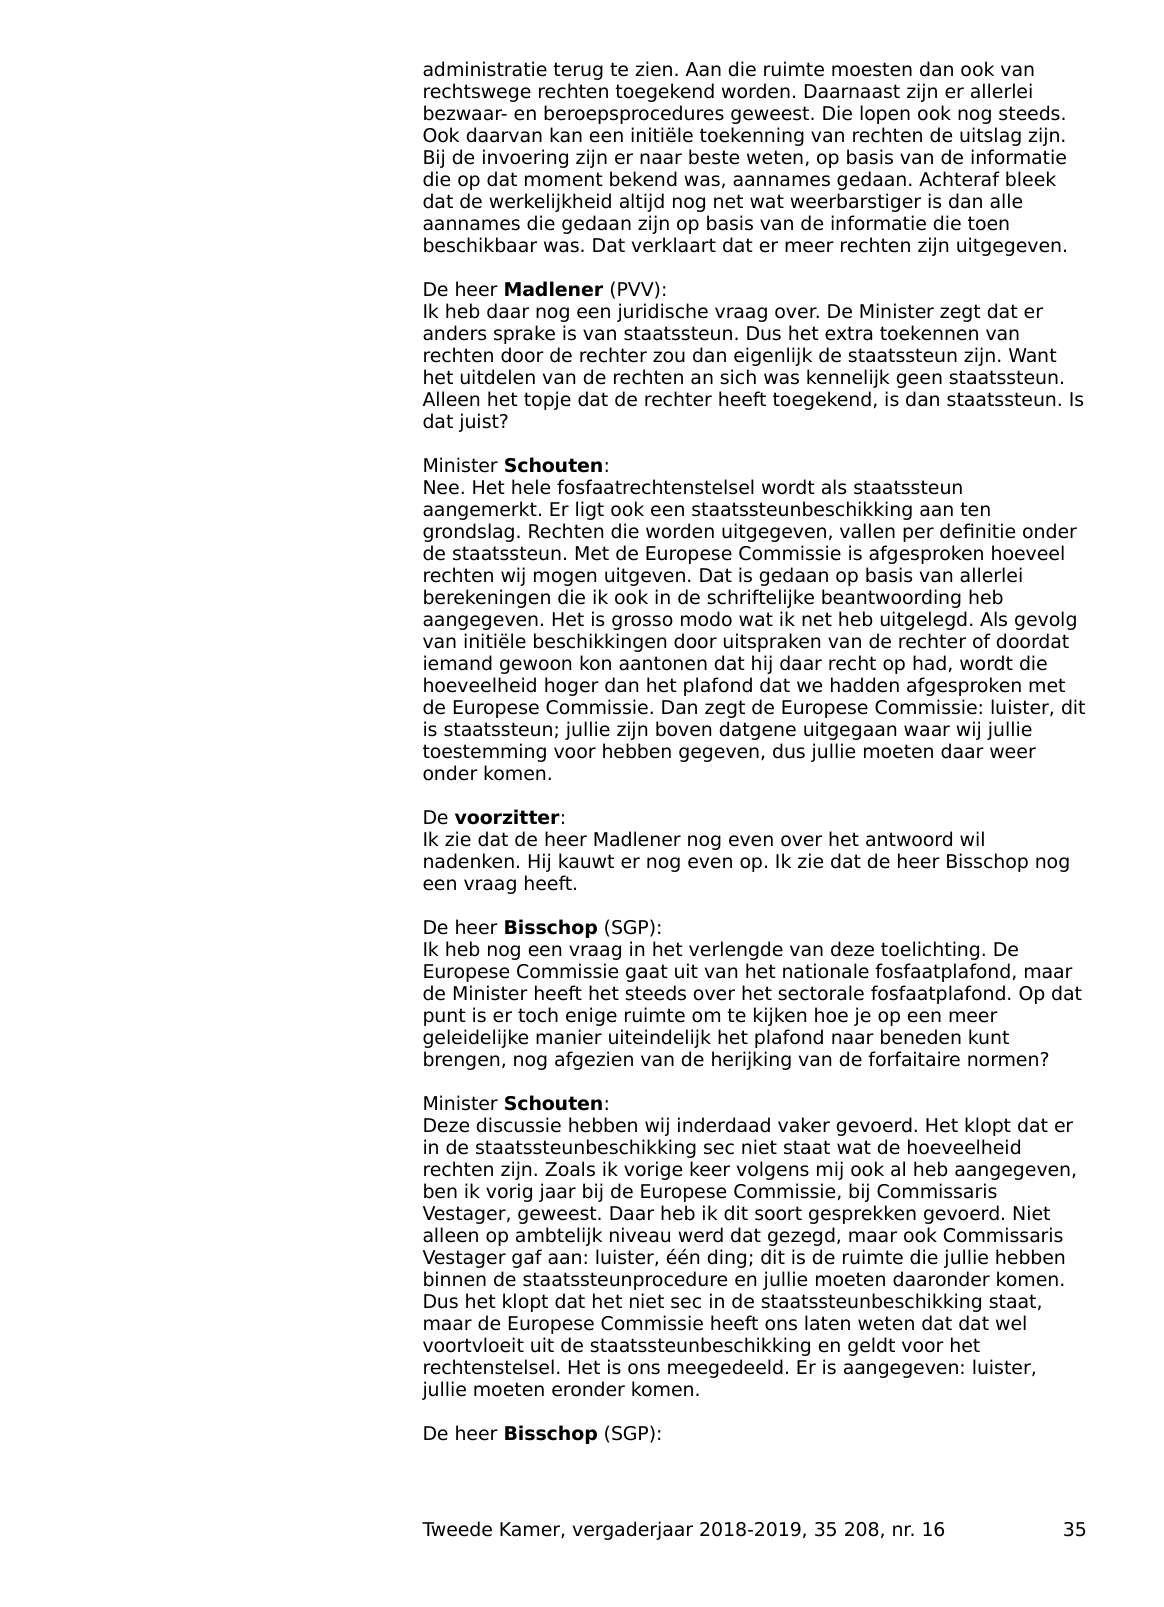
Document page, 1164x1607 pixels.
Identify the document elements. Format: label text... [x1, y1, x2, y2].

text De voorzitter: [422, 807, 1087, 829]
text De heer Bisschop (SGP): [422, 917, 1087, 939]
text Ik heb daar nog een juridische vraag over. De Minister zegt dat er anders sprake is van staatssteun. Dus het extra toekennen van rechten door de rechter zou dan eigenlijk de staatssteun zijn. Want het uitdelen van de rechten an sich was kennelijk geen staatssteun. Alleen het topje dat de rechter heeft toegekend, is dan staatssteun. Is dat juist? [422, 301, 1087, 433]
text Minister Schouten: [422, 1093, 1087, 1115]
text Minister Schouten: [422, 455, 1087, 477]
text Ik heb nog een vraag in het verlengde van deze toelichting. De Europese Commissie gaat uit van het nationale fosfaatplafond, maar de Minister heeft het steeds over het sectorale fosfaatplafond. Op dat punt is er toch enige ruimte om te kijken hoe je op een meer geleidelijke manier uiteindelijk het plafond naar beneden kunt brengen, nog afgezien van de herijking van de forfaitaire normen? [422, 939, 1087, 1071]
text De heer Bisschop (SGP): [422, 1423, 1087, 1445]
text administratie terug te zien. Aan die ruimte moesten dan ook van rechtswege rechten toegekend worden. Daarnaast zijn er allerlei bezwaar- en beroepsprocedures geweest. Die lopen ook nog steeds. Ook daarvan kan een initiële toekenning van rechten de uitslag zijn. Bij de invoering zijn er naar beste weten, op basis van de informatie die op dat moment bekend was, aannames gedaan. Achteraf bleek dat de werkelijkheid altijd nog net wat weerbarstiger is dan alle aannames die gedaan zijn op basis van de informatie die toen beschikbaar was. Dat verklaart dat er meer rechten zijn uitgegeven. [422, 59, 1087, 257]
text De heer Madlener (PVV): [422, 279, 1087, 301]
text Ik zie dat de heer Madlener nog even over het antwoord wil nadenken. Hij kauwt er nog even op. Ik zie dat de heer Bisschop nog een vraag heeft. [422, 829, 1087, 895]
text Nee. Het hele fosfaatrechtenstelsel wordt als staatssteun aangemerkt. Er ligt ook een staatssteunbeschikking aan ten grondslag. Rechten die worden uitgegeven, vallen per definitie onder de staatssteun. Met de Europese Commissie is afgesproken hoeveel rechten wij mogen uitgeven. Dat is gedaan op basis van allerlei berekeningen die ik ook in de schriftelijke beantwoording heb aangegeven. Het is grosso modo wat ik net heb uitgelegd. Als gevolg van initiële beschikkingen door uitspraken van de rechter of doordat iemand gewoon kon aantonen dat hij daar recht op had, wordt die hoeveelheid hoger dan het plafond dat we hadden afgesproken met de Europese Commissie. Dan zegt de Europese Commissie: luister, dit is staatssteun; jullie zijn boven datgene uitgegaan waar wij jullie toestemming voor hebben gegeven, dus jullie moeten daar weer onder komen. [422, 477, 1087, 785]
text Deze discussie hebben wij inderdaad vaker gevoerd. Het klopt dat er in de staatssteunbeschikking sec niet staat wat de hoeveelheid rechten zijn. Zoals ik vorige keer volgens mij ook al heb aangegeven, ben ik vorig jaar bij de Europese Commissie, bij Commissaris Vestager, geweest. Daar heb ik dit soort gesprekken gevoerd. Niet alleen op ambtelijk niveau werd dat gezegd, maar ook Commissaris Vestager gaf aan: luister, één ding; dit is de ruimte die jullie hebben binnen de staatssteunprocedure en jullie moeten daaronder komen. Dus het klopt dat het niet sec in de staatssteunbeschikking staat, maar de Europese Commissie heeft ons laten weten dat dat wel voortvloeit uit de staatssteunbeschikking en geldt voor het rechtenstelsel. Het is ons meegedeeld. Er is aangegeven: luister, jullie moeten eronder komen. [422, 1115, 1087, 1401]
